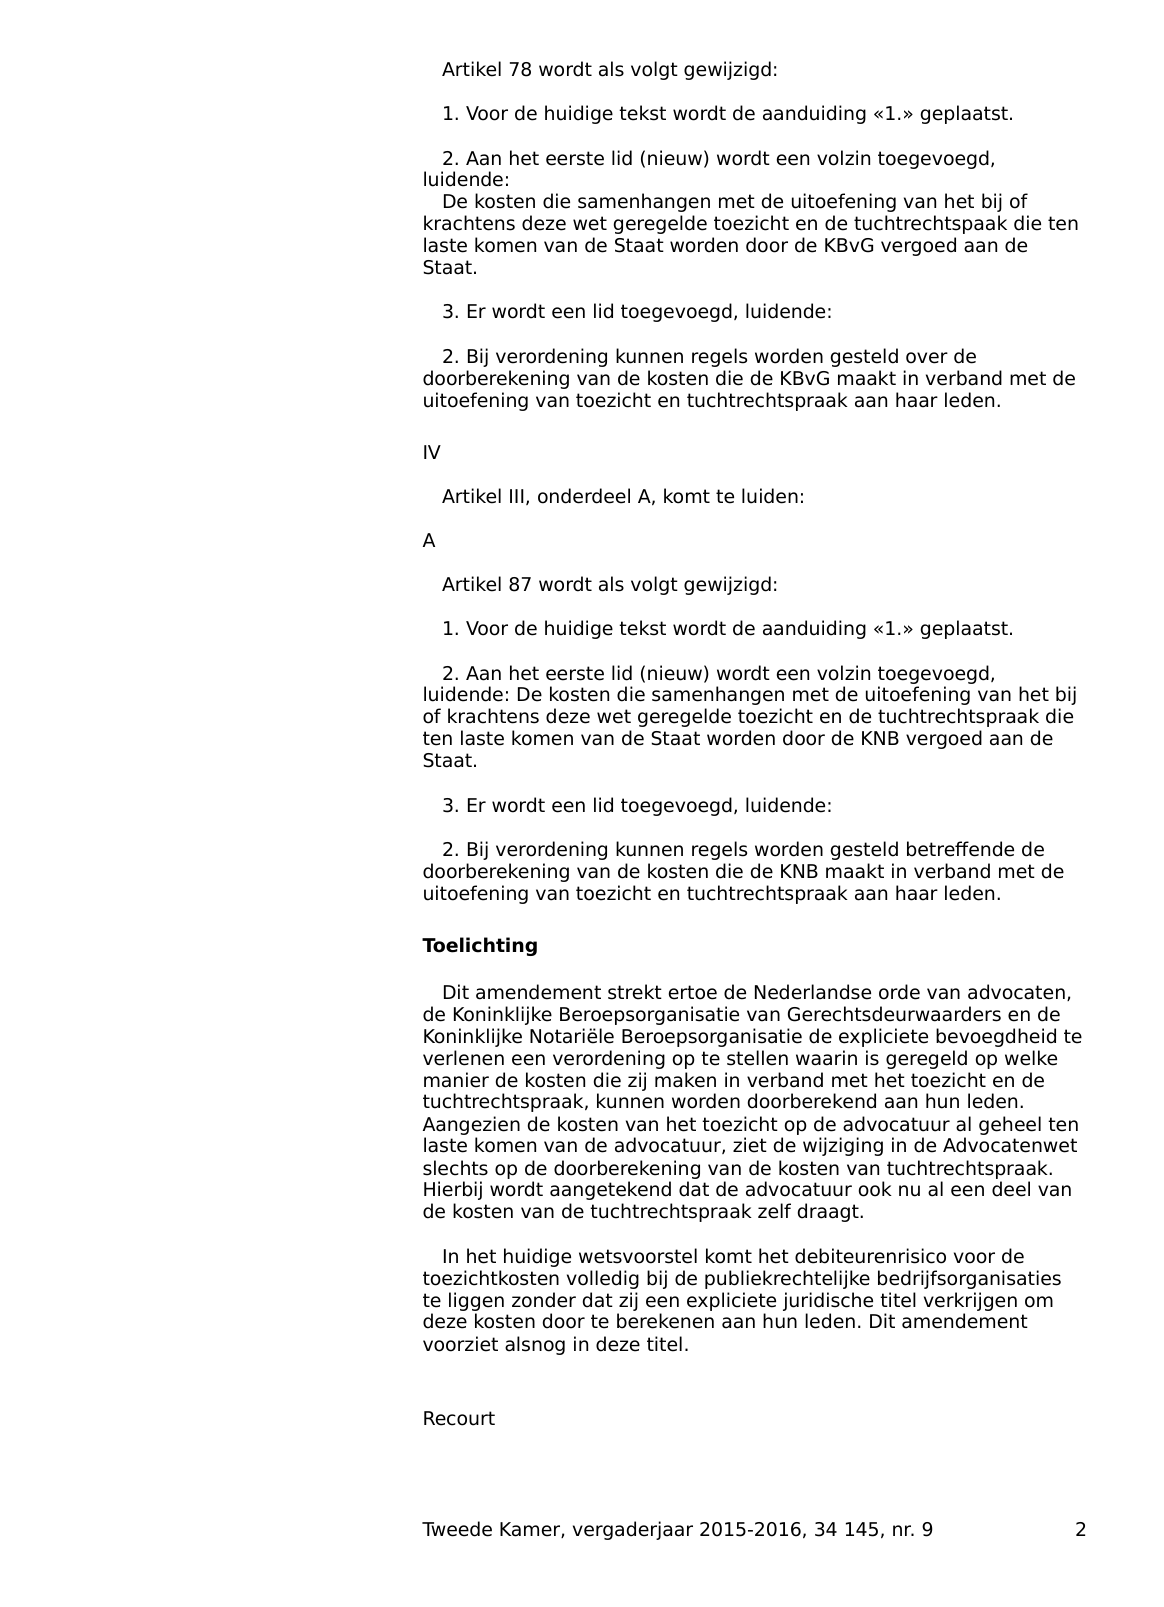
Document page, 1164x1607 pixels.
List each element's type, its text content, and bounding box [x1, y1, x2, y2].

text A [422, 530, 1087, 552]
text 2. Bij verordening kunnen regels worden gesteld over de doorberekening van de kosten die de KBvG maakt in verband met de uitoefening van toezicht en tuchtrechtspraak aan haar leden. [422, 346, 1087, 412]
text De kosten die samenhangen met de uitoefening van het bij of krachtens deze wet geregelde toezicht en de tuchtrechtspaak die ten laste komen van de Staat worden door de KBvG vergoed aan de Staat. [422, 191, 1087, 279]
text Dit amendement strekt ertoe de Nederlandse orde van advocaten, de Koninklijke Beroepsorganisatie van Gerechtsdeurwaarders en de Koninklijke Notariële Beroepsorganisatie de expliciete bevoegdheid te verlenen een verordening op te stellen waarin is geregeld op welke manier de kosten die zij maken in verband met het toezicht en de tuchtrechtspraak, kunnen worden doorberekend aan hun leden. Aangezien de kosten van het toezicht op de advocatuur al geheel ten laste komen van de advocatuur, ziet de wijziging in de Advocatenwet slechts op de doorberekening van de kosten van tuchtrechtspraak. Hierbij wordt aangetekend dat de advocatuur ook nu al een deel van de kosten van de tuchtrechtspraak zelf draagt. [422, 982, 1087, 1223]
text 2. Bij verordening kunnen regels worden gesteld betreffende de doorberekening van de kosten die de KNB maakt in verband met de uitoefening van toezicht en tuchtrechtspraak aan haar leden. [422, 839, 1087, 904]
text Artikel 78 wordt als volgt gewijzigd: [422, 59, 1087, 81]
text 3. Er wordt een lid toegevoegd, luidende: [422, 794, 1087, 816]
text 3. Er wordt een lid toegevoegd, luidende: [422, 301, 1087, 323]
subtitle IV [422, 442, 1087, 463]
subtitle Toelichting [422, 934, 1087, 957]
text 2. Aan het eerste lid (nieuw) wordt een volzin toegevoegd, luidende: [422, 147, 1087, 191]
text 2. Aan het eerste lid (nieuw) wordt een volzin toegevoegd, luidende: De kosten die samenhangen met de uitoefening van het bij of krachtens deze wet geregelde toezicht en de tuchtrechtspraak die ten laste komen van de Staat worden door de KNB vergoed aan de Staat. [422, 662, 1087, 772]
text 1. Voor de huidige tekst wordt de aanduiding «1.» geplaatst. [422, 103, 1087, 125]
text Recourt [422, 1385, 1087, 1429]
text Artikel 87 wordt als volgt gewijzigd: [422, 574, 1087, 596]
text Artikel III, onderdeel A, komt te luiden: [422, 486, 1087, 508]
text 1. Voor de huidige tekst wordt de aanduiding «1.» geplaatst. [422, 618, 1087, 640]
text In het huidige wetsvoorstel komt het debiteurenrisico voor de toezichtkosten volledig bij de publiekrechtelijke bedrijfsorganisaties te liggen zonder dat zij een expliciete juridische titel verkrijgen om deze kosten door te berekenen aan hun leden. Dit amendement voorziet alsnog in deze titel. [422, 1246, 1087, 1355]
